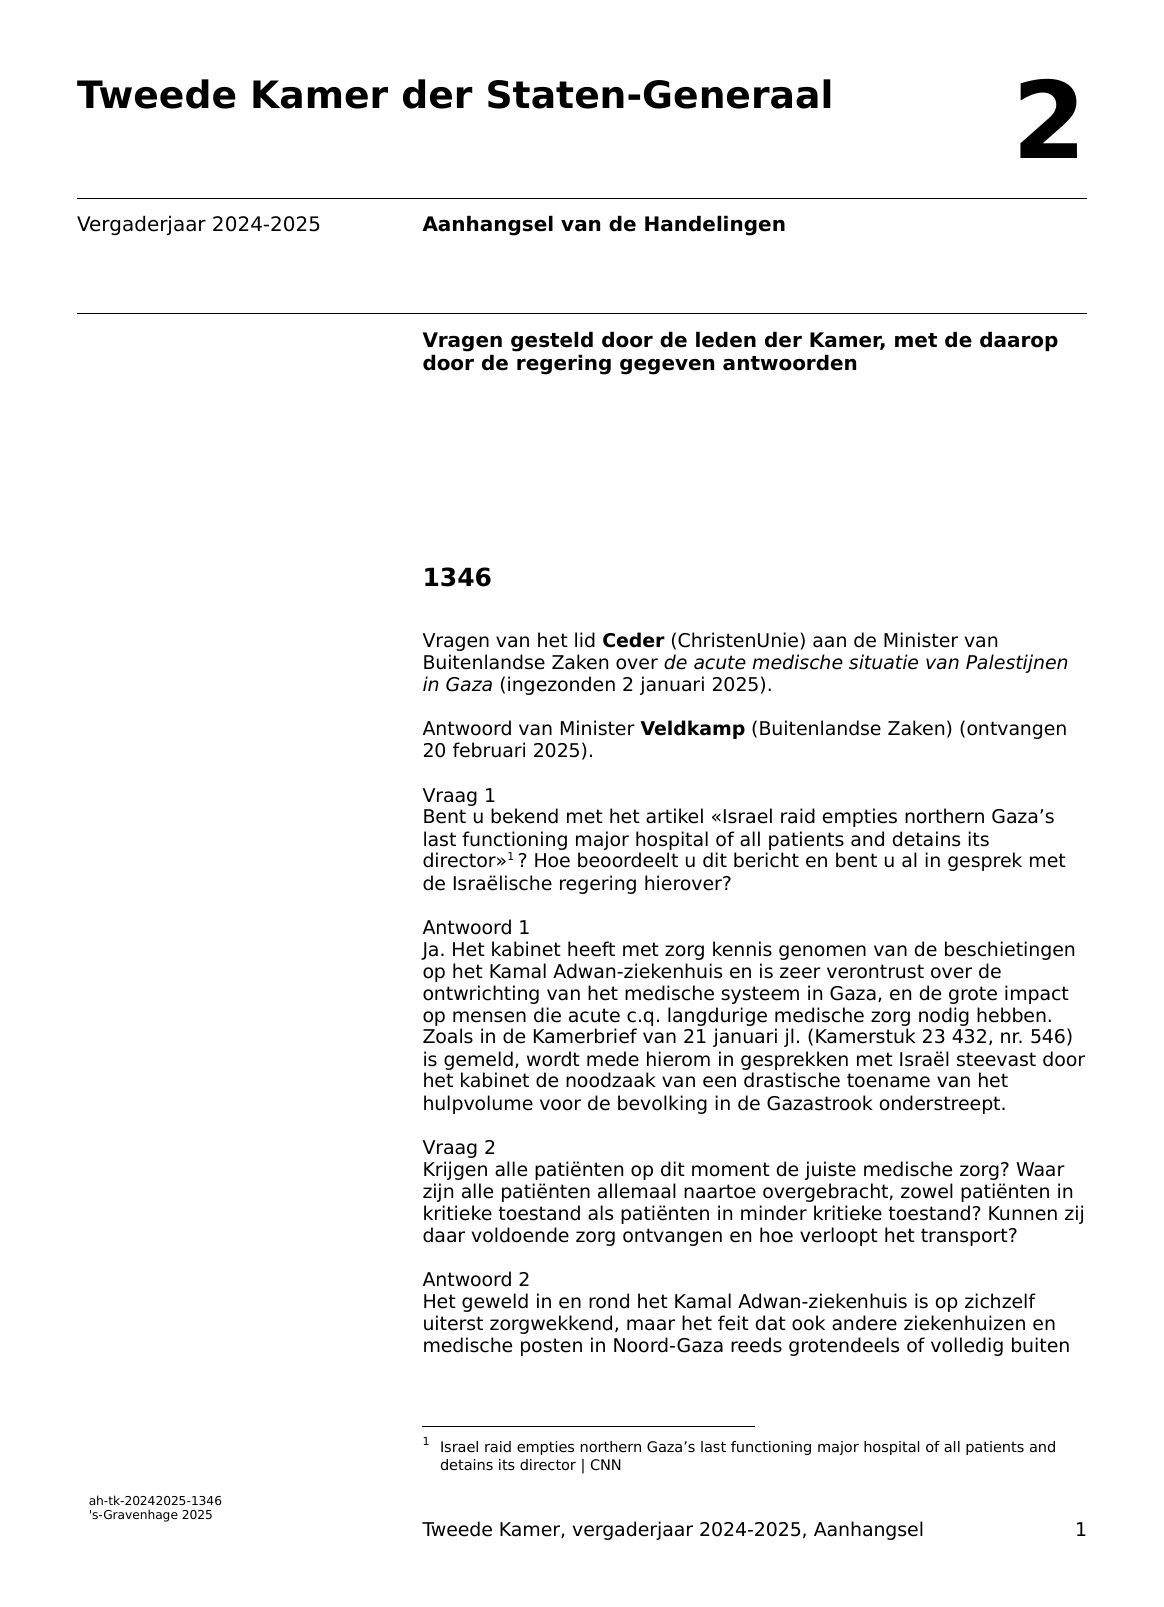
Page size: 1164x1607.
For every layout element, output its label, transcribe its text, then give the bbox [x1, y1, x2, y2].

table_header Tweede Kamer der Staten-Generaal [77, 59, 886, 198]
table_cell [77, 314, 422, 375]
table_header 2 [886, 59, 1087, 198]
text 1346 [422, 563, 1087, 592]
text 's-Gravenhage 2025 [88, 1508, 323, 1522]
text Vraag 2 [422, 1137, 1087, 1158]
text Ja. Het kabinet heeft met zorg kennis genomen van de beschietingen op het Kamal Adwan-ziekenhuis en is zeer verontrust over de ontwrichting van het medische systeem in Gaza, en de grote impact op mensen die acute c.q. langdurige medische zorg nodig hebben. Zoals in de Kamerbrief van 21 januari jl. (Kamerstuk 23 432, nr. 546) is gemeld, wordt mede hierom in gesprekken met Israël steevast door het kabinet de noodzaak van een drastische toename van het hulpvolume voor de bevolking in de Gazastrook onderstreept. [422, 938, 1087, 1114]
table_cell Vragen gesteld door de leden der Kamer, met de daarop door de regering gegeven antwoorden [422, 314, 1087, 375]
text Vraag 1 [422, 784, 1087, 806]
text Antwoord 1 [422, 917, 1087, 938]
text Bent u bekend met het artikel «Israel raid empties northern Gaza’s last functioning major hospital of all patients and detains its director»? Hoe beoordeelt u dit bericht en bent u al in gesprek met de Israëlische regering hierover? [422, 806, 1087, 894]
text Israel raid empties northern Gaza’s last functioning major hospital of all patients and detains its director | CNN [422, 1435, 1087, 1474]
table_cell Aanhangsel van de Handelingen [422, 199, 1087, 313]
table_cell Vergaderjaar 2024-2025 [77, 199, 422, 313]
text ah-tk-20242025-1346 [88, 1494, 323, 1508]
text Vragen van het lid Ceder (ChristenUnie) aan de Minister van Buitenlandse Zaken over de acute medische situatie van Palestijnen in Gaza (ingezonden 2 januari 2025). [422, 630, 1087, 696]
text Antwoord van Minister Veldkamp (Buitenlandse Zaken) (ontvangen 20 februari 2025). [422, 718, 1087, 762]
text Krijgen alle patiënten op dit moment de juiste medische zorg? Waar zijn alle patiënten allemaal naartoe overgebracht, zowel patiënten in kritieke toestand als patiënten in minder kritieke toestand? Kunnen zij daar voldoende zorg ontvangen en hoe verloopt het transport? [422, 1158, 1087, 1246]
text Het geweld in en rond het Kamal Adwan-ziekenhuis is op zichzelf uiterst zorgwekkend, maar het feit dat ook andere ziekenhuizen en medische posten in Noord-Gaza reeds grotendeels of volledig buiten [422, 1291, 1087, 1357]
text Antwoord 2 [422, 1269, 1087, 1291]
